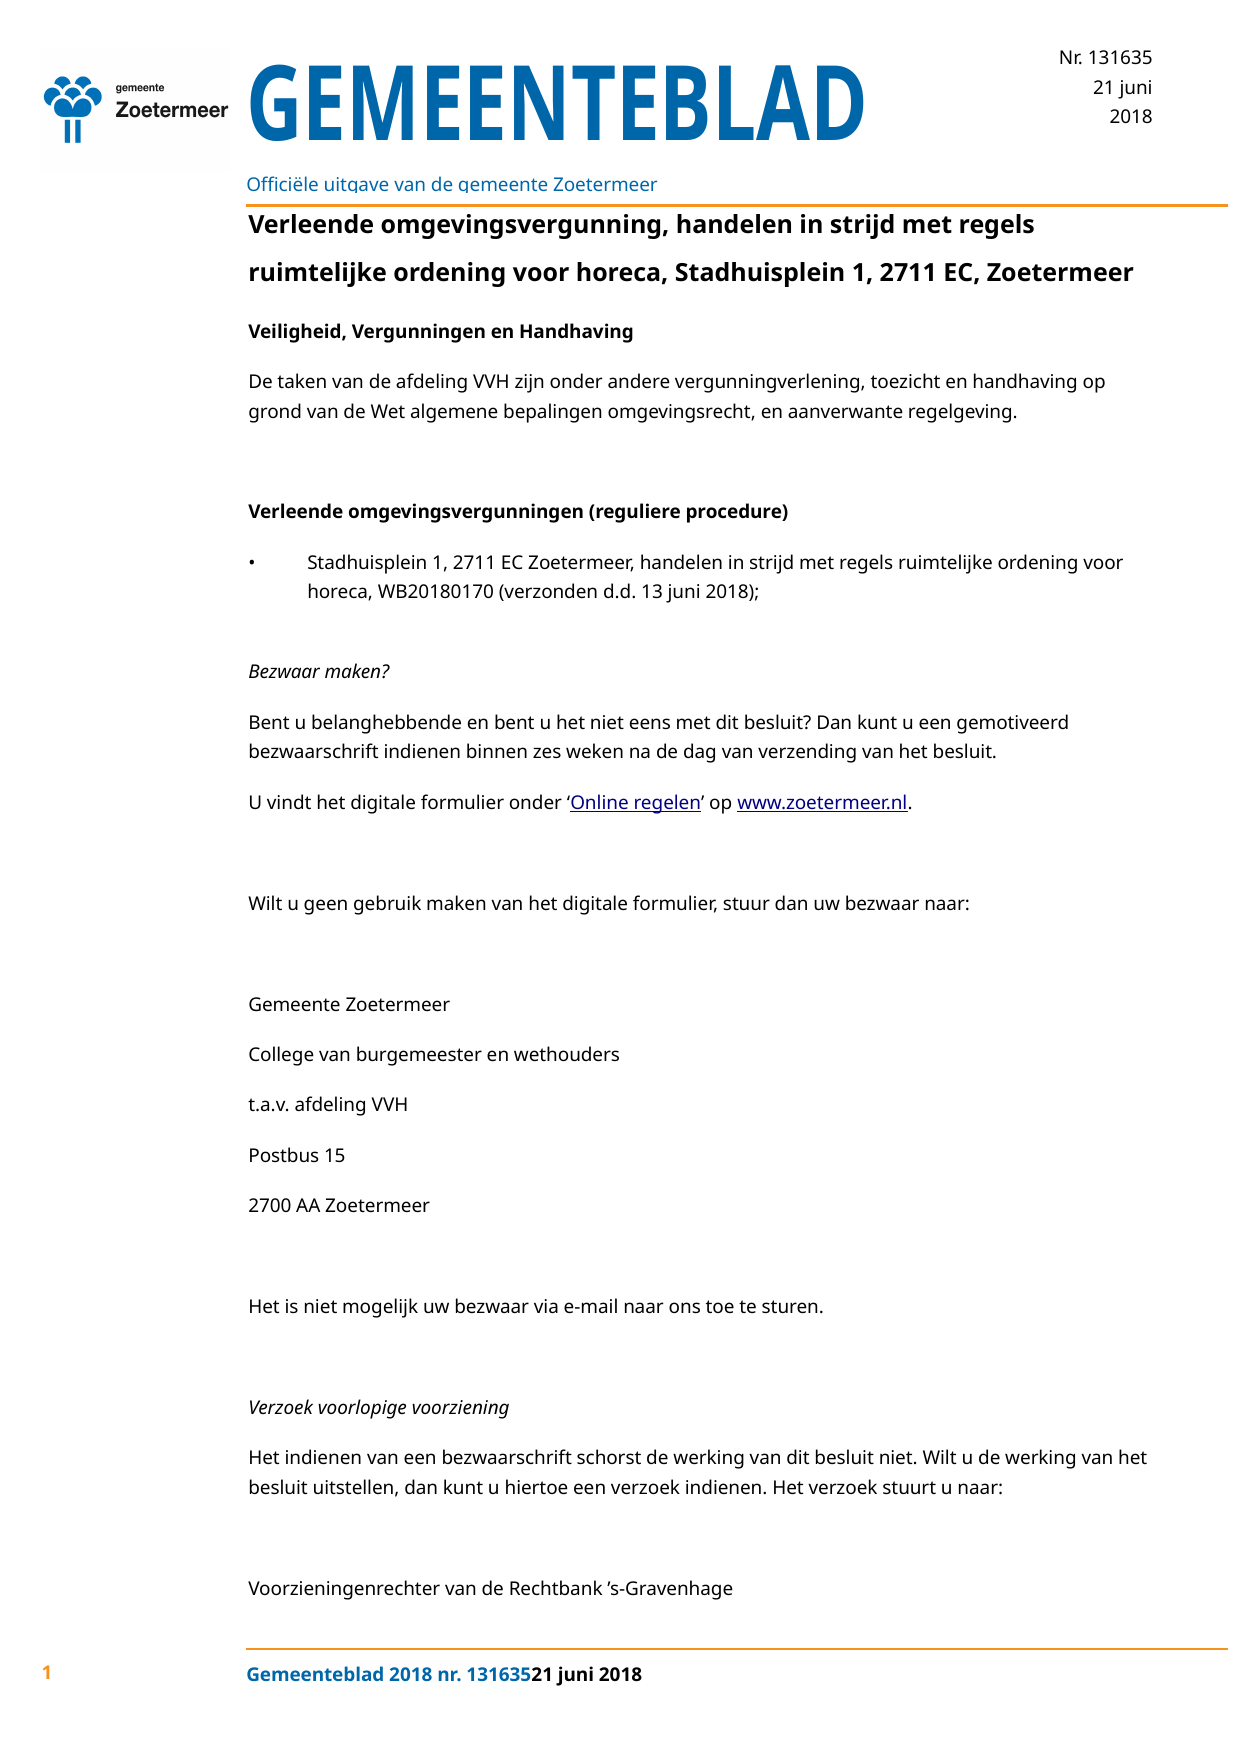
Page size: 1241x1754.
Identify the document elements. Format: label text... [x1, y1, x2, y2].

text Bezwaar maken? [248, 659, 1152, 684]
list Stadhuisplein 1, 2711 EC Zoetermeer, handelen in strijd met regels ruimtelijke ordening voor horeca, WB20180170 (verzonden d.d. 13 juni 2018); [248, 549, 1152, 604]
text Verzoek voorlopige voorziening [248, 1394, 1152, 1420]
text Het indienen van een bezwaarschrift schorst de werking van dit besluit niet. Wilt u de werking van het besluit uitstellen, dan kunt u hiertoe een verzoek indienen. Het verzoek stuurt u naar: [248, 1444, 1152, 1500]
text Veiligheid, Vergunningen en Handhaving [248, 318, 1152, 344]
text 2700 AA Zoetermeer [248, 1192, 1152, 1218]
picture [41, 47, 231, 172]
text t.a.v. afdeling VVH [248, 1092, 1152, 1117]
text U vindt het digitale formulier onder ‘Online regelen’ op www.zoetermeer.nl. [248, 789, 1152, 815]
text College van burgemeester en wethouders [248, 1041, 1152, 1067]
text Postbus 15 [248, 1142, 1152, 1168]
text Gemeente Zoetermeer [248, 991, 1152, 1017]
text Verleende omgevingsvergunningen (reguliere procedure) [248, 499, 1152, 524]
text Wilt u geen gebruik maken van het digitale formulier, stuur dan uw bezwaar naar: [248, 890, 1152, 916]
text Het is niet mogelijk uw bezwaar via e-mail naar ons toe te sturen. [248, 1293, 1152, 1319]
text Voorzieningenrechter van de Rechtbank ’s-Gravenhage [248, 1575, 1152, 1601]
text Verleende omgevingsvergunning, handelen in strijd met regels ruimtelijke ordening voor horeca, Stadhuisplein 1, 2711 EC, Zoetermeer [248, 207, 1152, 288]
text Bent u belanghebbende en bent u het niet eens met dit besluit? Dan kunt u een gemotiveerd bezwaarschrift indienen binnen zes weken na de dag van verzending van het besluit. [248, 709, 1152, 764]
text De taken van de afdeling VVH zijn onder andere vergunningverlening, toezicht en handhaving op grond van de Wet algemene bepalingen omgevingsrecht, en aanverwante regelgeving. [248, 368, 1152, 424]
